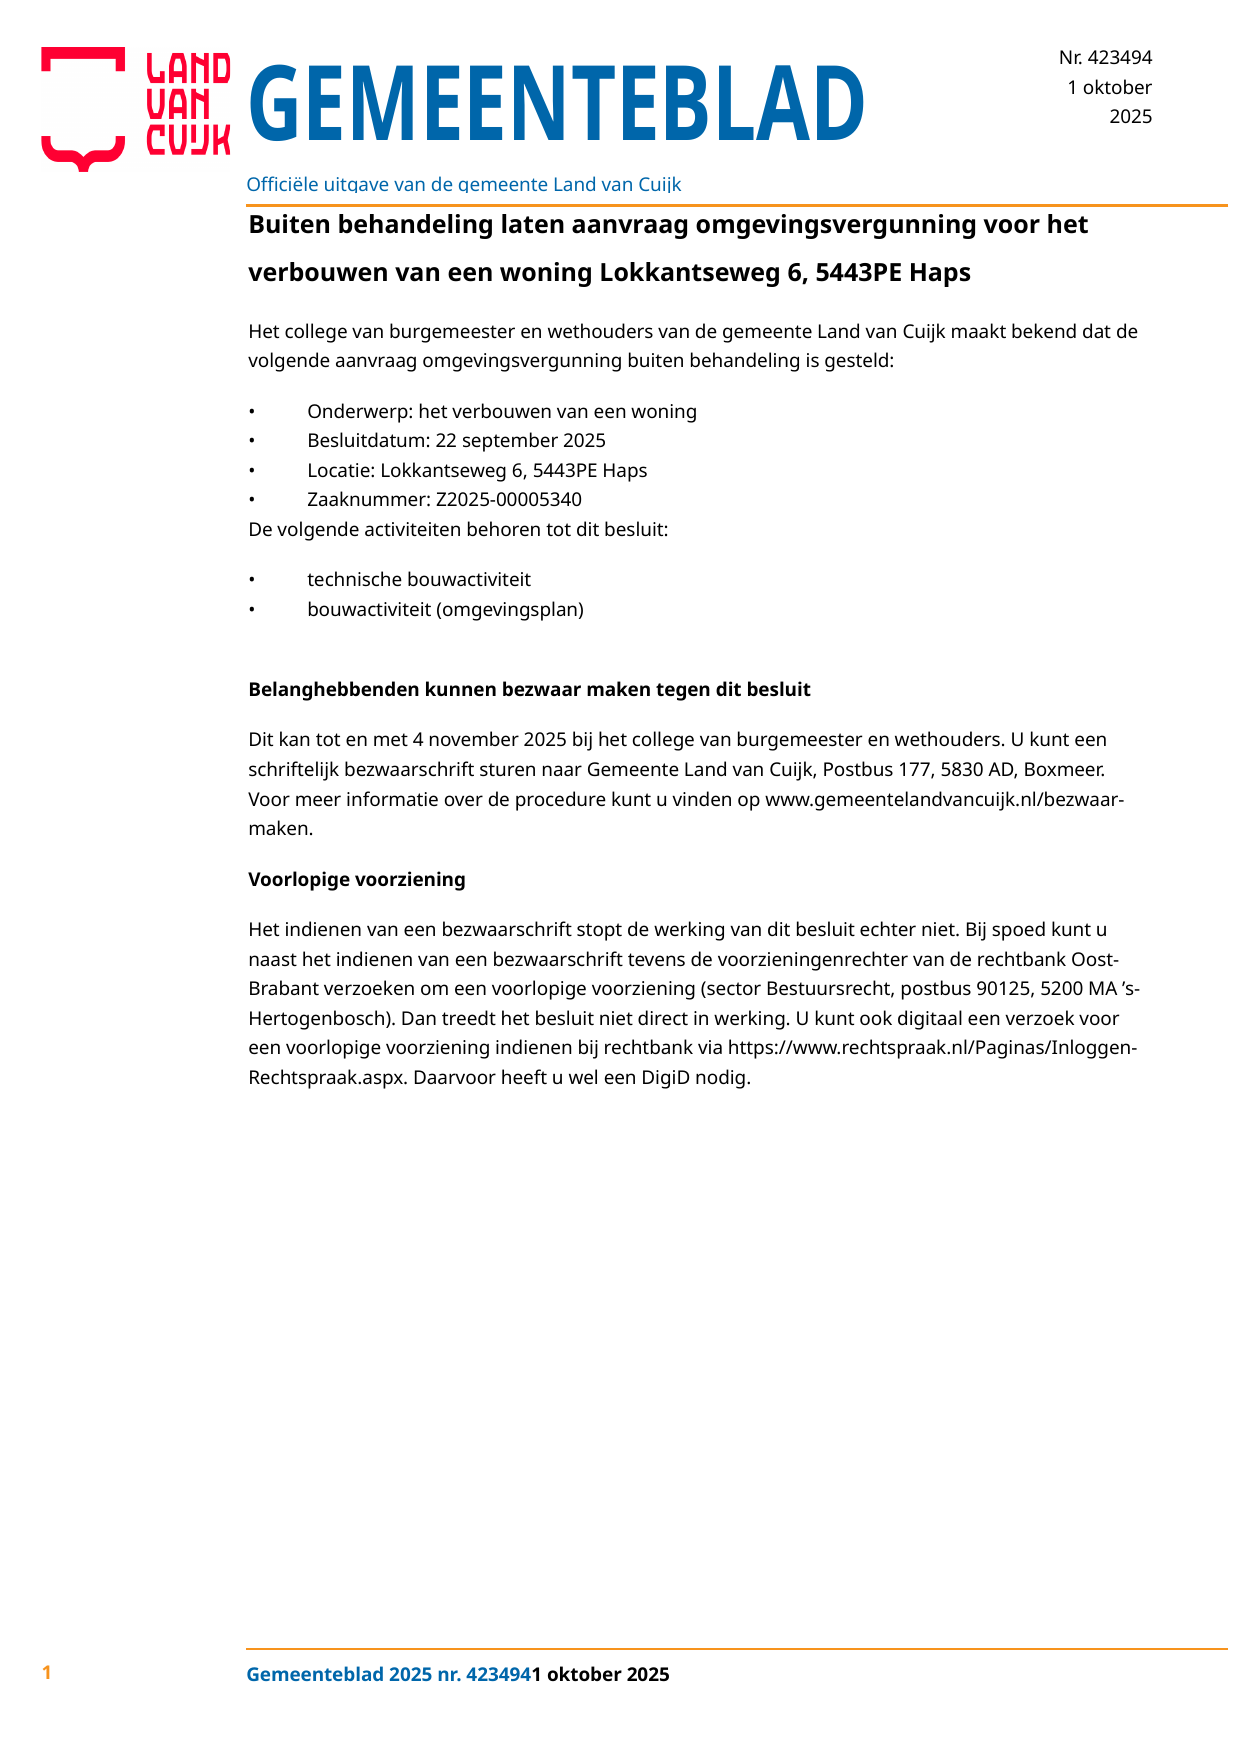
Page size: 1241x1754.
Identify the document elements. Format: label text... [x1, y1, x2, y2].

list technische bouwactiviteit [248, 567, 1152, 592]
list Locatie: Lokkantseweg 6, 5443PE Haps [248, 457, 1152, 483]
text Het indienen van een bezwaarschrift stopt de werking van dit besluit echter niet. Bij spoed kunt u naast het indienen van een bezwaarschrift tevens de voorzieningenrechter van de rechtbank Oost-Brabant verzoeken om een voorlopige voorziening (sector Bestuursrecht, postbus 90125, 5200 MA ’s-Hertogenbosch). Dan treedt het besluit niet direct in werking. U kunt ook digitaal een verzoek voor een voorlopige voorziening indienen bij rechtbank via https://www.rechtspraak.nl/Paginas/Inloggen-Rechtspraak.aspx. Daarvoor heeft u wel een DigiD nodig. [248, 916, 1152, 1090]
text Belanghebbenden kunnen bezwaar maken tegen dit besluit [248, 676, 1152, 702]
list Zaaknummer: Z2025-00005340 [248, 487, 1152, 512]
list bouwactiviteit (omgevingsplan) [248, 596, 1152, 622]
text Dit kan tot en met 4 november 2025 bij het college van burgemeester en wethouders. U kunt een schriftelijk bezwaarschrift sturen naar Gemeente Land van Cuijk, Postbus 177, 5830 AD, Boxmeer. Voor meer informatie over de procedure kunt u vinden op www.gemeentelandvancuijk.nl/bezwaar-maken. [248, 727, 1152, 841]
text Buiten behandeling laten aanvraag omgevingsvergunning voor het verbouwen van een woning Lokkantseweg 6, 5443PE Haps [248, 207, 1152, 288]
list Besluitdatum: 22 september 2025 [248, 427, 1152, 453]
list Onderwerp: het verbouwen van een woning [248, 398, 1152, 424]
text Het college van burgemeester en wethouders van de gemeente Land van Cuijk maakt bekend dat de volgende aanvraag omgevingsvergunning buiten behandeling is gesteld: [248, 318, 1152, 373]
text De volgende activiteiten behoren tot dit besluit: [248, 516, 1152, 542]
picture [41, 47, 231, 172]
text Voorlopige voorziening [248, 866, 1152, 892]
